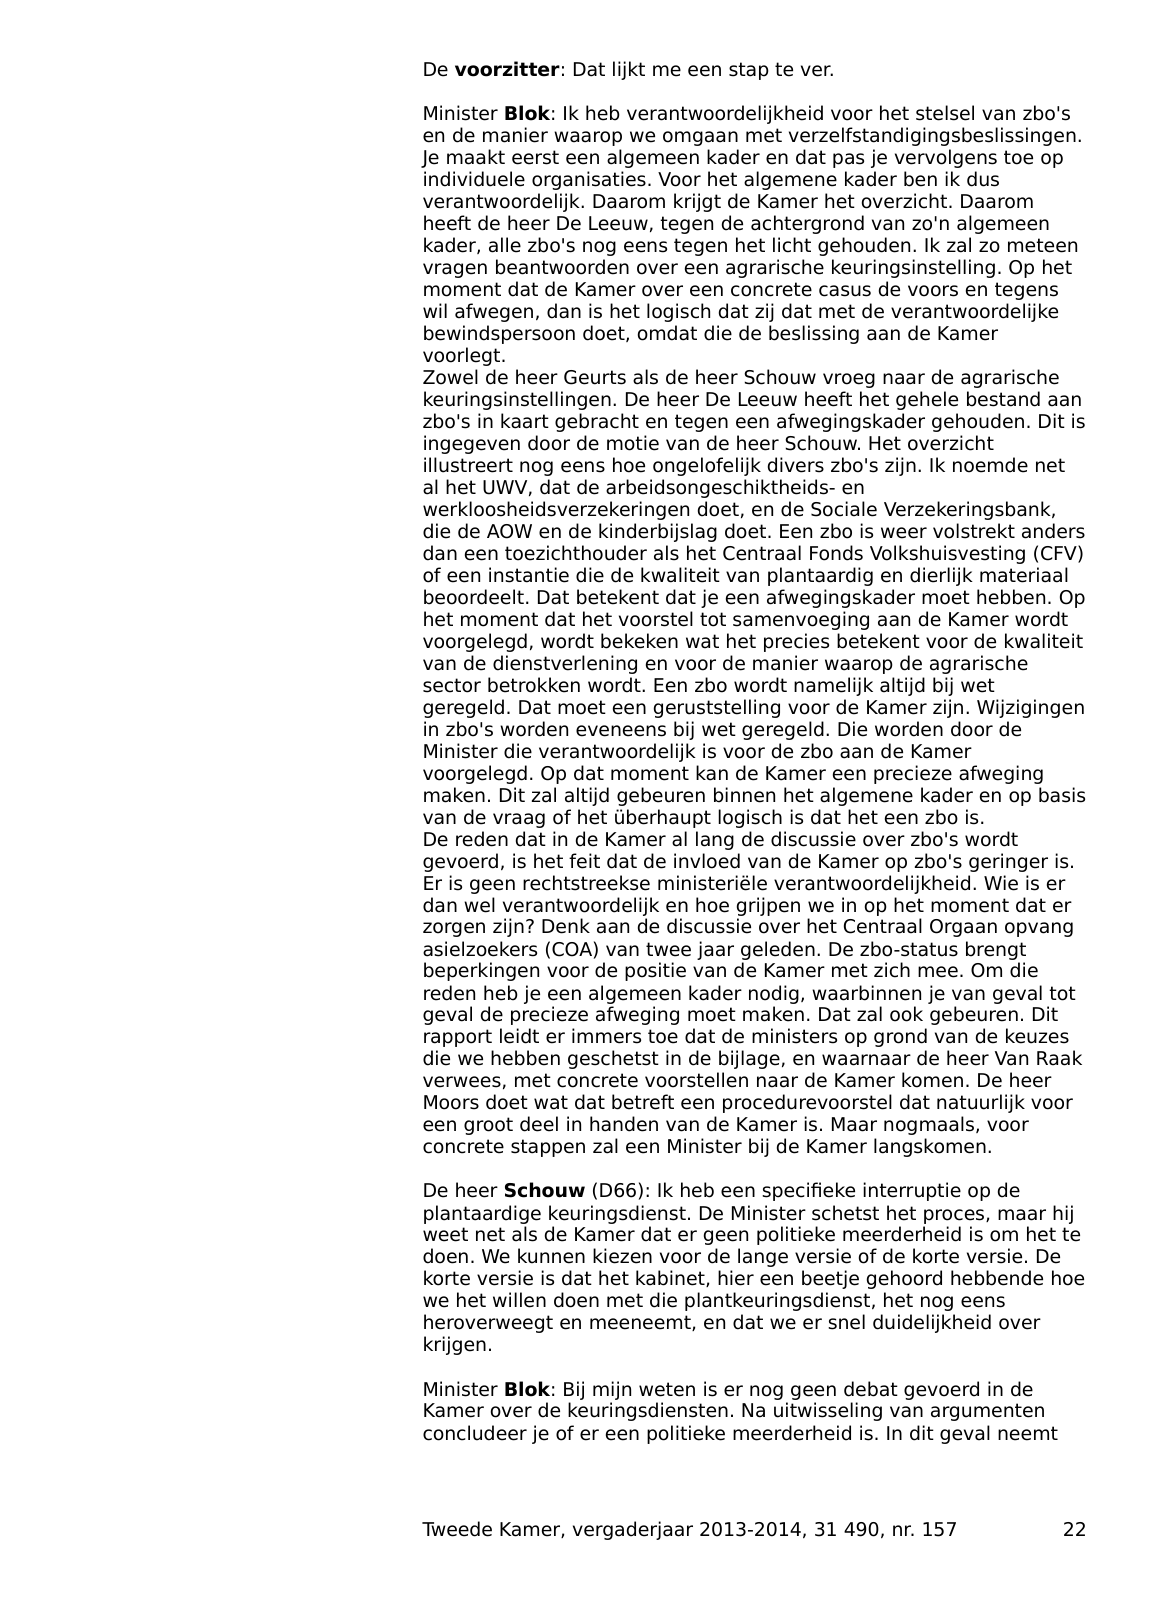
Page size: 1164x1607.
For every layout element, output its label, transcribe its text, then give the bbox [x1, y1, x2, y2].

text Minister Blok: Ik heb verantwoordelijkheid voor het stelsel van zbo's en de manier waarop we omgaan met verzelfstandigingsbeslissingen. Je maakt eerst een algemeen kader en dat pas je vervolgens toe op individuele organisaties. Voor het algemene kader ben ik dus verantwoordelijk. Daarom krijgt de Kamer het overzicht. Daarom heeft de heer De Leeuw, tegen de achtergrond van zo'n algemeen kader, alle zbo's nog eens tegen het licht gehouden. Ik zal zo meteen vragen beantwoorden over een agrarische keuringsinstelling. Op het moment dat de Kamer over een concrete casus de voors en tegens wil afwegen, dan is het logisch dat zij dat met de verantwoordelijke bewindspersoon doet, omdat die de beslissing aan de Kamer voorlegt. [422, 103, 1087, 367]
text Zowel de heer Geurts als de heer Schouw vroeg naar de agrarische keuringsinstellingen. De heer De Leeuw heeft het gehele bestand aan zbo's in kaart gebracht en tegen een afwegingskader gehouden. Dit is ingegeven door de motie van de heer Schouw. Het overzicht illustreert nog eens hoe ongelofelijk divers zbo's zijn. Ik noemde net al het UWV, dat de arbeidsongeschiktheids- en werkloosheidsverzekeringen doet, en de Sociale Verzekeringsbank, die de AOW en de kinderbijslag doet. Een zbo is weer volstrekt anders dan een toezichthouder als het Centraal Fonds Volkshuisvesting (CFV) of een instantie die de kwaliteit van plantaardig en dierlijk materiaal beoordeelt. Dat betekent dat je een afwegingskader moet hebben. Op het moment dat het voorstel tot samenvoeging aan de Kamer wordt voorgelegd, wordt bekeken wat het precies betekent voor de kwaliteit van de dienstverlening en voor de manier waarop de agrarische sector betrokken wordt. Een zbo wordt namelijk altijd bij wet geregeld. Dat moet een geruststelling voor de Kamer zijn. Wijzigingen in zbo's worden eveneens bij wet geregeld. Die worden door de Minister die verantwoordelijk is voor de zbo aan de Kamer voorgelegd. Op dat moment kan de Kamer een precieze afweging maken. Dit zal altijd gebeuren binnen het algemene kader en op basis van de vraag of het überhaupt logisch is dat het een zbo is. [422, 367, 1087, 828]
text De reden dat in de Kamer al lang de discussie over zbo's wordt gevoerd, is het feit dat de invloed van de Kamer op zbo's geringer is. Er is geen rechtstreekse ministeriële verantwoordelijkheid. Wie is er dan wel verantwoordelijk en hoe grijpen we in op het moment dat er zorgen zijn? Denk aan de discussie over het Centraal Orgaan opvang asielzoekers (COA) van twee jaar geleden. De zbo-status brengt beperkingen voor de positie van de Kamer met zich mee. Om die reden heb je een algemeen kader nodig, waarbinnen je van geval tot geval de precieze afweging moet maken. Dat zal ook gebeuren. Dit rapport leidt er immers toe dat de ministers op grond van de keuzes die we hebben geschetst in de bijlage, en waarnaar de heer Van Raak verwees, met concrete voorstellen naar de Kamer komen. De heer Moors doet wat dat betreft een procedurevoorstel dat natuurlijk voor een groot deel in handen van de Kamer is. Maar nogmaals, voor concrete stappen zal een Minister bij de Kamer langskomen. [422, 828, 1087, 1158]
text Minister Blok: Bij mijn weten is er nog geen debat gevoerd in de Kamer over de keuringsdiensten. Na uitwisseling van argumenten concludeer je of er een politieke meerderheid is. In dit geval neemt [422, 1378, 1087, 1444]
text De voorzitter: Dat lijkt me een stap te ver. [422, 59, 1087, 81]
text De heer Schouw (D66): Ik heb een specifieke interruptie op de plantaardige keuringsdienst. De Minister schetst het proces, maar hij weet net als de Kamer dat er geen politieke meerderheid is om het te doen. We kunnen kiezen voor de lange versie of de korte versie. De korte versie is dat het kabinet, hier een beetje gehoord hebbende hoe we het willen doen met die plantkeuringsdienst, het nog eens heroverweegt en meeneemt, en dat we er snel duidelijkheid over krijgen. [422, 1180, 1087, 1356]
